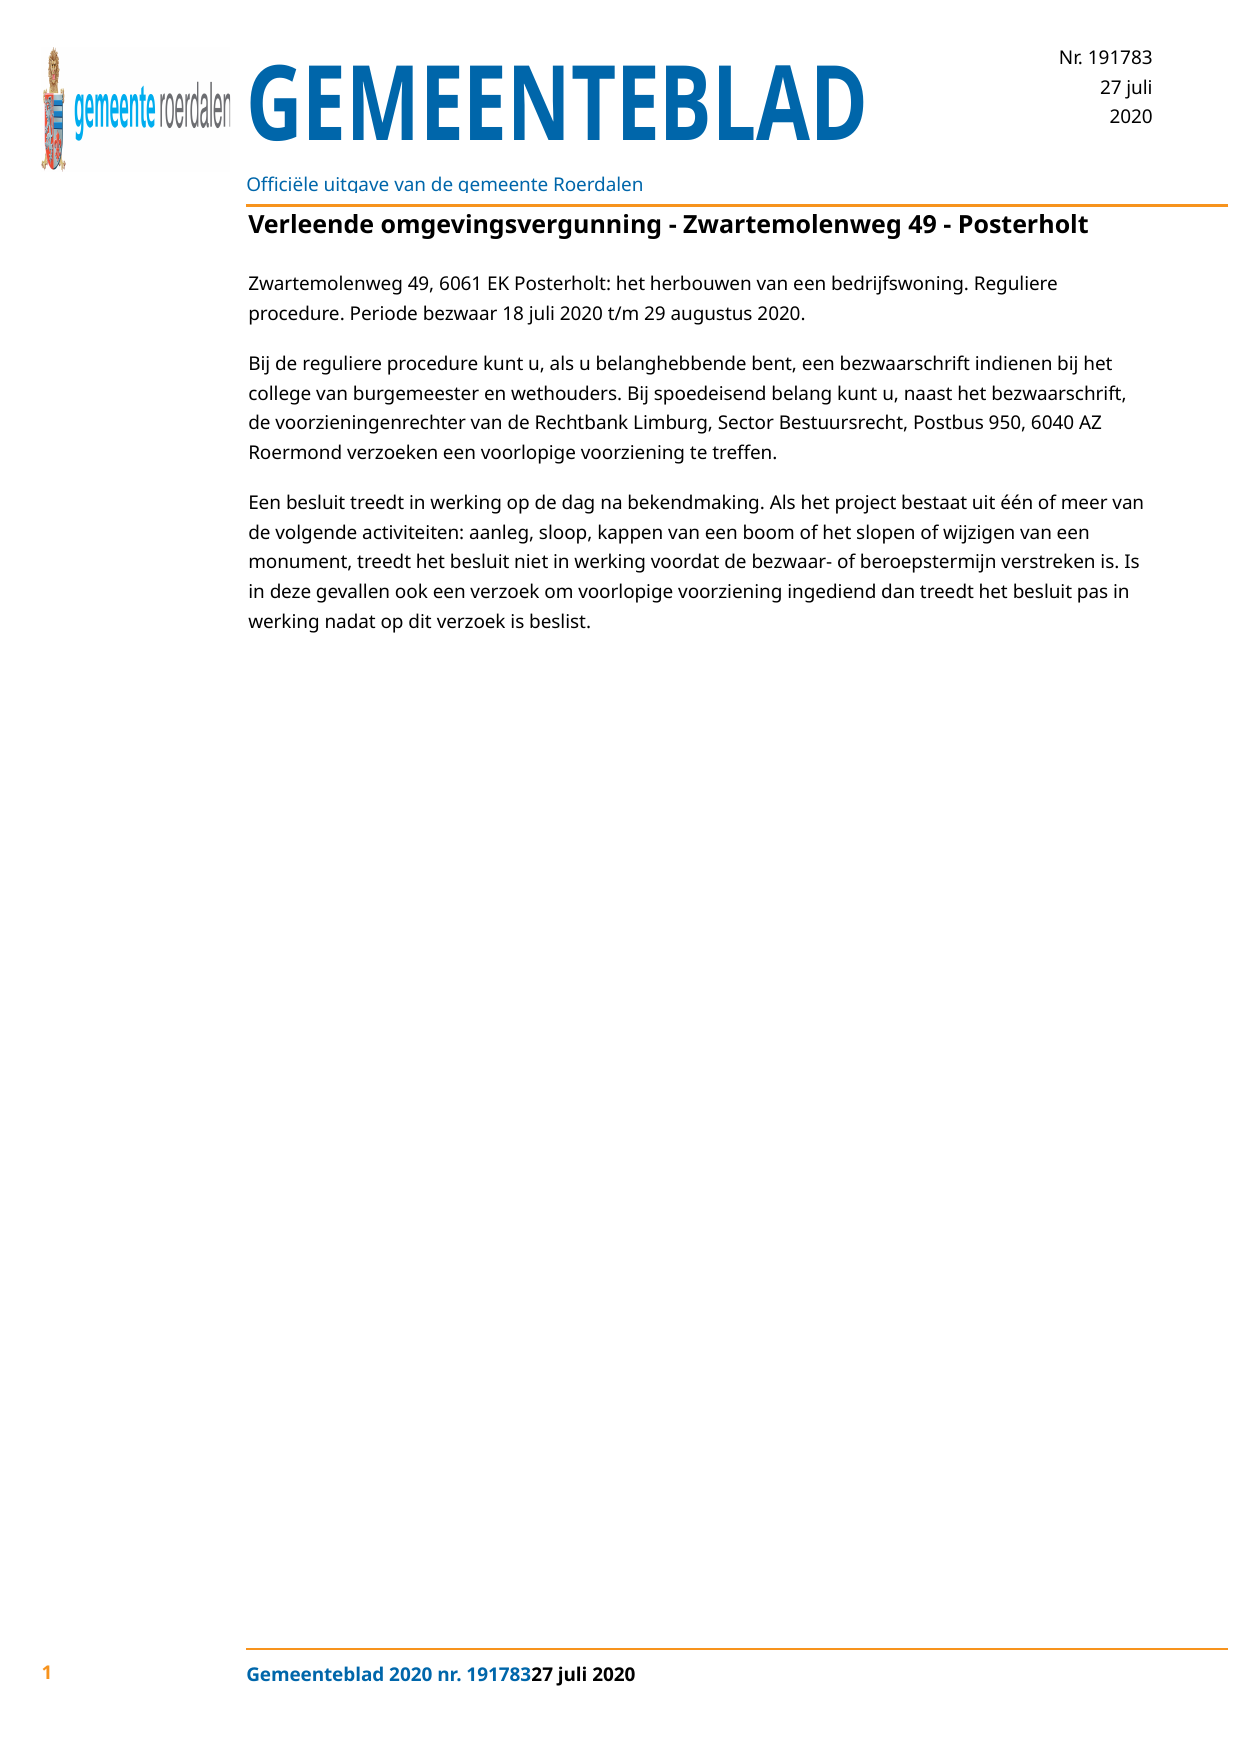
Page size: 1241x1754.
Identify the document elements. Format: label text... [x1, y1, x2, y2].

text Een besluit treedt in werking op de dag na bekendmaking. Als het project bestaat uit één of meer van de volgende activiteiten: aanleg, sloop, kappen van een boom of het slopen of wijzigen van een monument, treedt het besluit niet in werking voordat de bezwaar- of beroepstermijn verstreken is. Is in deze gevallen ook een verzoek om voorlopige voorziening ingediend dan treedt het besluit pas in werking nadat op dit verzoek is beslist. [248, 489, 1152, 633]
text Bij de reguliere procedure kunt u, als u belanghebbende bent, een bezwaarschrift indienen bij het college van burgemeester en wethouders. Bij spoedeisend belang kunt u, naast het bezwaarschrift, de voorzieningenrechter van de Rechtbank Limburg, Sector Bestuursrecht, Postbus 950, 6040 AZ Roermond verzoeken een voorlopige voorziening te treffen. [248, 350, 1152, 465]
text Zwartemolenweg 49, 6061 EK Posterholt: het herbouwen van een bedrijfswoning. Reguliere procedure. Periode bezwaar 18 juli 2020 t/m 29 augustus 2020. [248, 270, 1152, 326]
text Verleende omgevingsvergunning - Zwartemolenweg 49 - Posterholt [248, 207, 1152, 241]
picture [41, 47, 231, 172]
